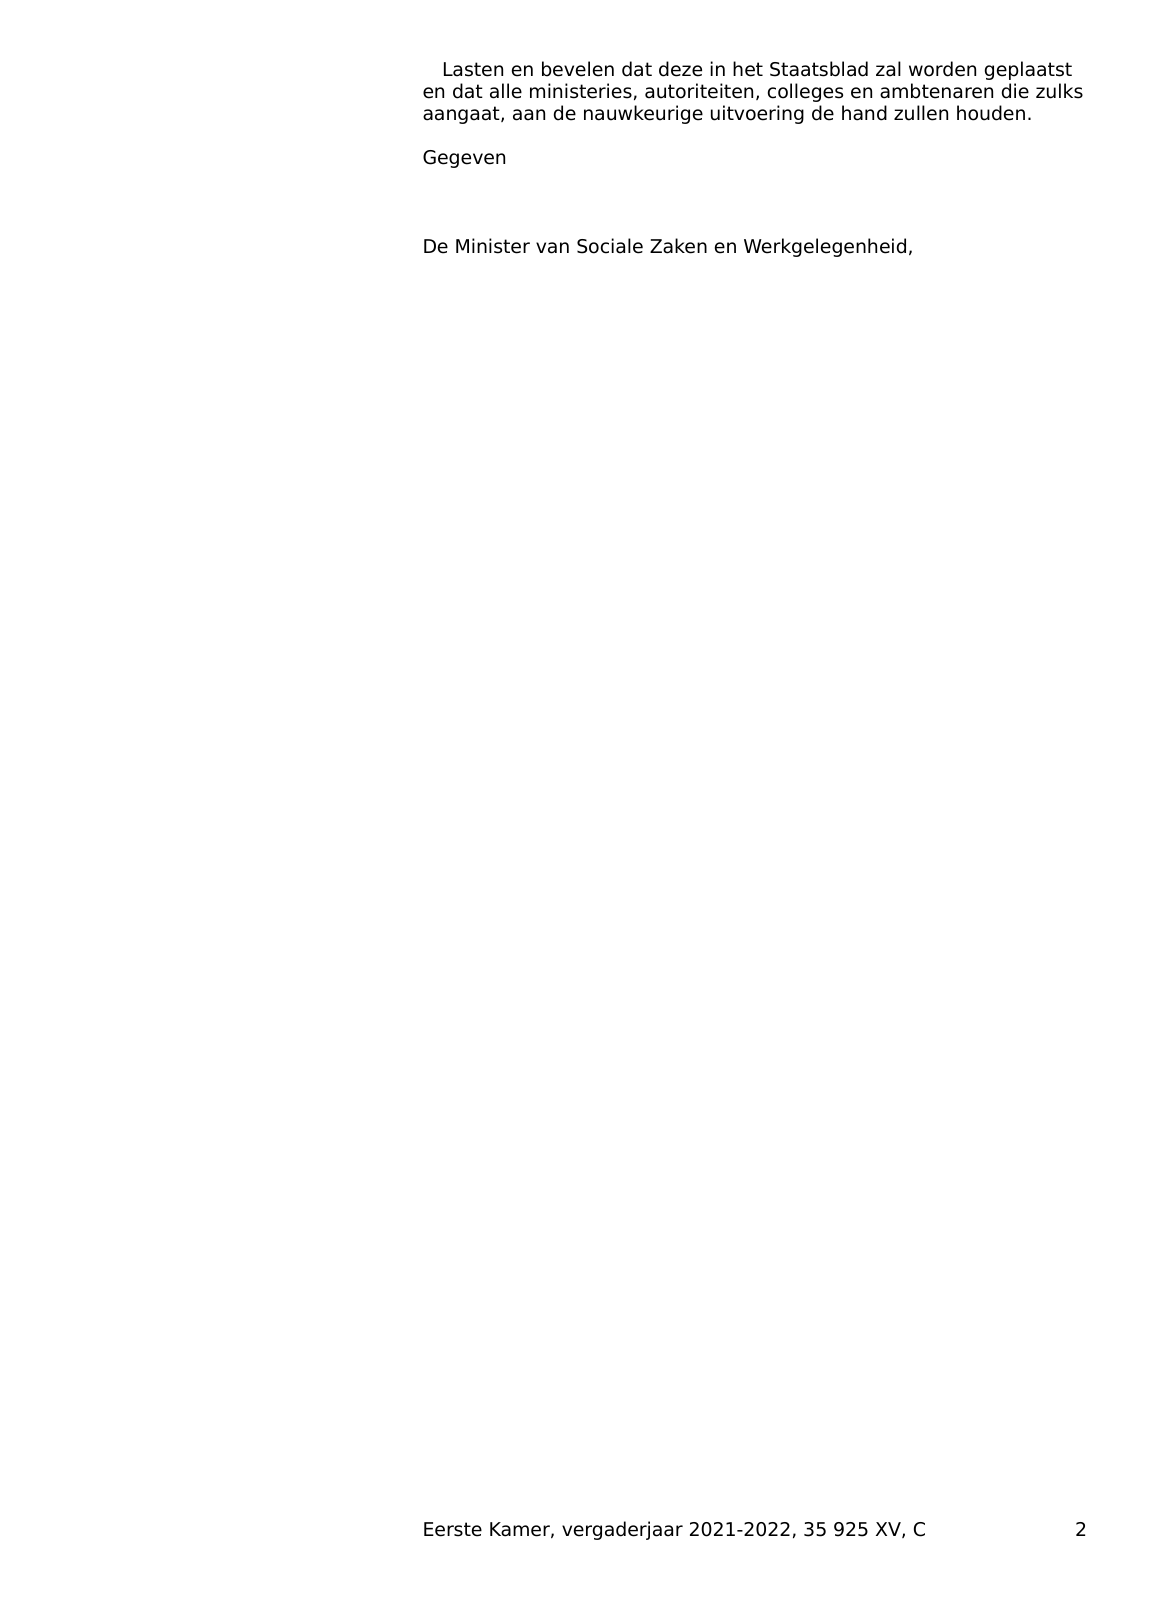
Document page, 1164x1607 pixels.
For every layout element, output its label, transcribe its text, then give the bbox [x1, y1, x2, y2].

text Gegeven [422, 147, 1087, 169]
text De Minister van Sociale Zaken en Werkgelegenheid, [422, 236, 1087, 258]
text Lasten en bevelen dat deze in het Staatsblad zal worden geplaatst en dat alle ministeries, autoriteiten, colleges en ambtenaren die zulks aangaat, aan de nauwkeurige uitvoering de hand zullen houden. [422, 59, 1087, 125]
